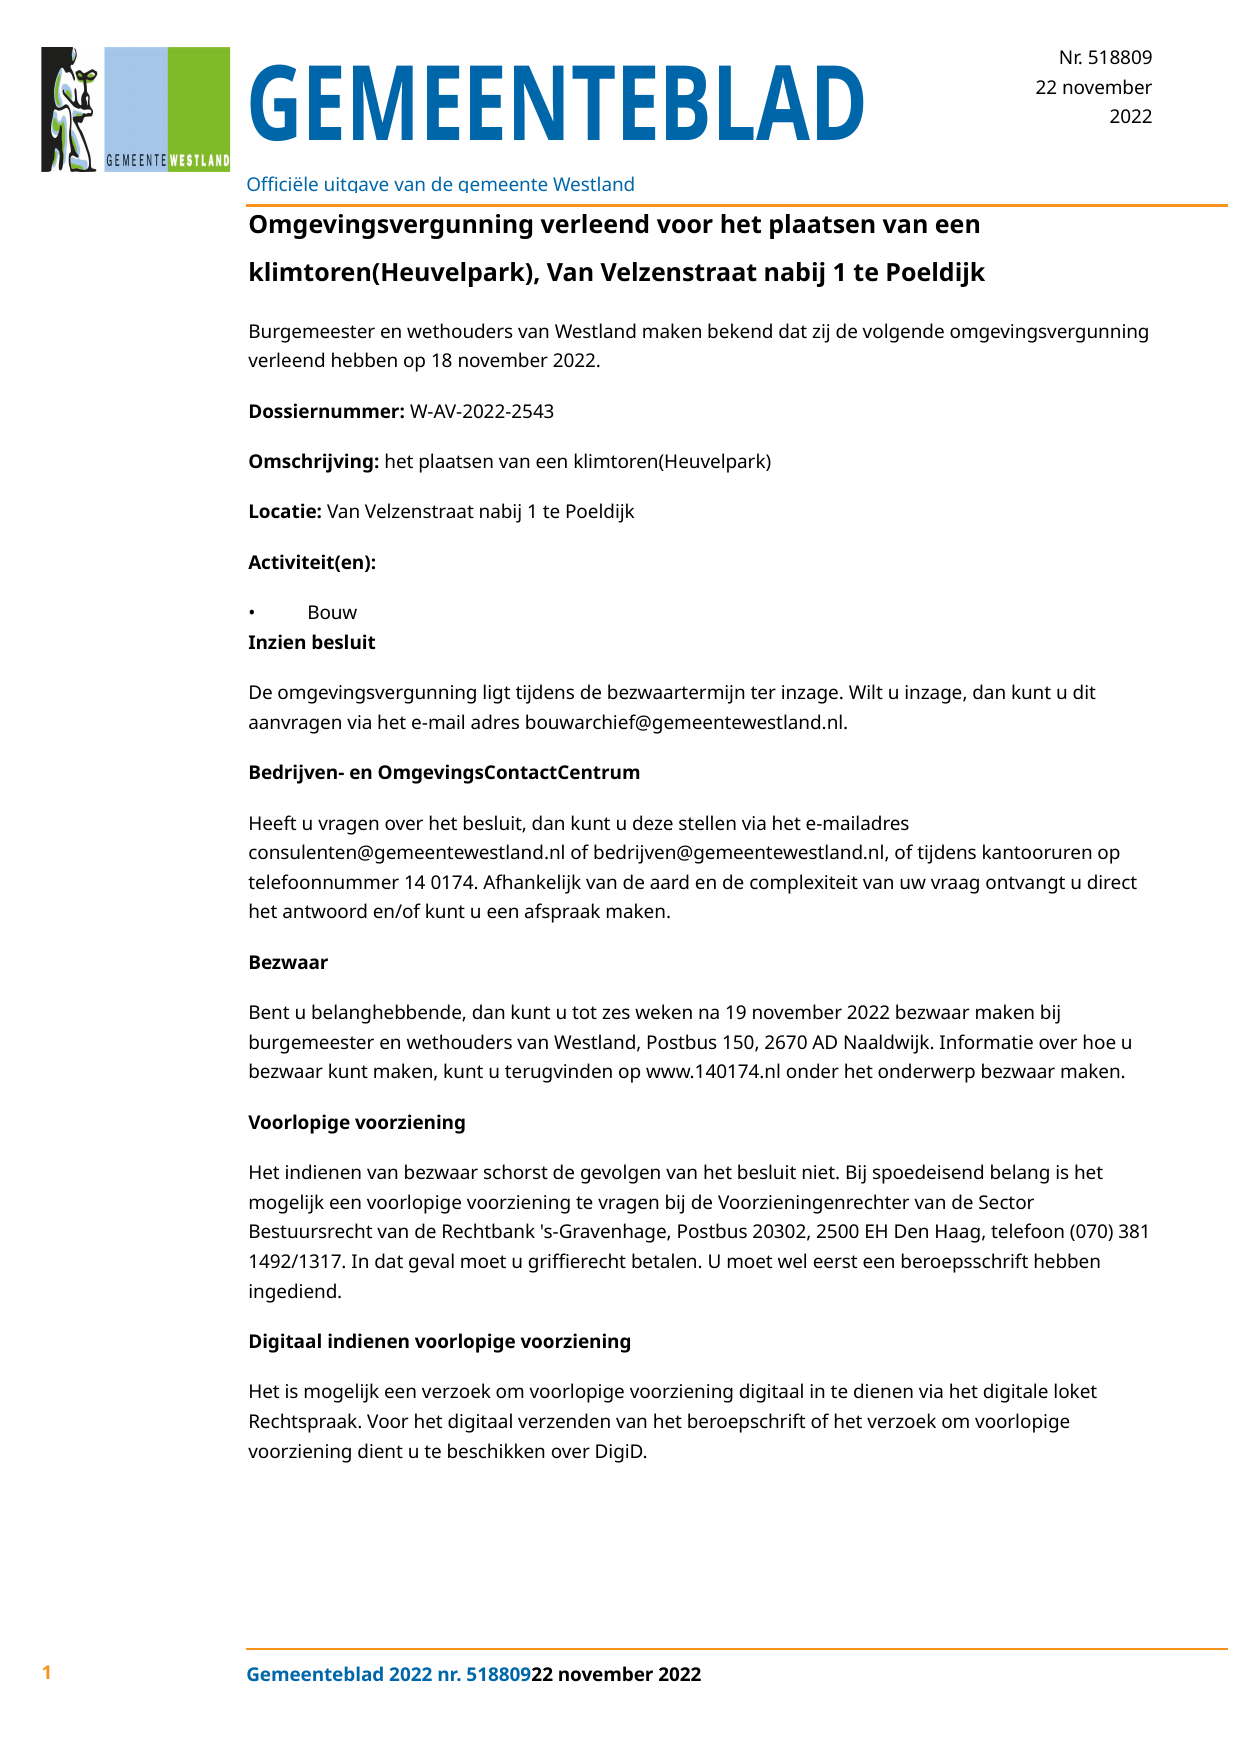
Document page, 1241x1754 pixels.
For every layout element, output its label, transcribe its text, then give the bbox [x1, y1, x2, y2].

text Inzien besluit [248, 629, 1152, 655]
text Bedrijven- en OmgevingsContactCentrum [248, 759, 1152, 785]
text Digitaal indienen voorlopige voorziening [248, 1328, 1152, 1354]
text Burgemeester en wethouders van Westland maken bekend dat zij de volgende omgevingsvergunning verleend hebben op 18 november 2022. [248, 318, 1152, 373]
text Omschrijving: het plaatsen van een klimtoren(Heuvelpark) [248, 448, 1152, 474]
text De omgevingsvergunning ligt tijdens de bezwaartermijn ter inzage. Wilt u inzage, dan kunt u dit aanvragen via het e-mail adres bouwarchief@gemeentewestland.nl. [248, 679, 1152, 735]
picture [41, 47, 231, 172]
text Het is mogelijk een verzoek om voorlopige voorziening digitaal in te dienen via het digitale loket Rechtspraak. Voor het digitaal verzenden van het beroepschrift of het verzoek om voorlopige voorziening dient u te beschikken over DigiD. [248, 1379, 1152, 1464]
text Heeft u vragen over het besluit, dan kunt u deze stellen via het e-mailadres consulenten@gemeentewestland.nl of bedrijven@gemeentewestland.nl, of tijdens kantooruren op telefoonnummer 14 0174. Afhankelijk van de aard en de complexiteit van uw vraag ontvangt u direct het antwoord en/of kunt u een afspraak maken. [248, 810, 1152, 924]
text Het indienen van bezwaar schorst de gevolgen van het besluit niet. Bij spoedeisend belang is het mogelijk een voorlopige voorziening te vragen bij de Voorzieningenrechter van de Sector Bestuursrecht van de Rechtbank 's-Gravenhage, Postbus 20302, 2500 EH Den Haag, telefoon (070) 381 1492/1317. In dat geval moet u griffierecht betalen. U moet wel eerst een beroepsschrift hebben ingediend. [248, 1159, 1152, 1304]
text Dossiernummer: W-AV-2022-2543 [248, 398, 1152, 424]
text Bezwaar [248, 949, 1152, 975]
text Bent u belanghebbende, dan kunt u tot zes weken na 19 november 2022 bezwaar maken bij burgemeester en wethouders van Westland, Postbus 150, 2670 AD Naaldwijk. Informatie over hoe u bezwaar kunt maken, kunt u terugvinden op www.140174.nl onder het onderwerp bezwaar maken. [248, 999, 1152, 1084]
text Omgevingsvergunning verleend voor het plaatsen van een klimtoren(Heuvelpark), Van Velzenstraat nabij 1 te Poeldijk [248, 207, 1152, 288]
text Voorlopige voorziening [248, 1109, 1152, 1135]
text Locatie: Van Velzenstraat nabij 1 te Poeldijk [248, 499, 1152, 524]
list Bouw [248, 599, 1152, 625]
text Activiteit(en): [248, 549, 1152, 575]
